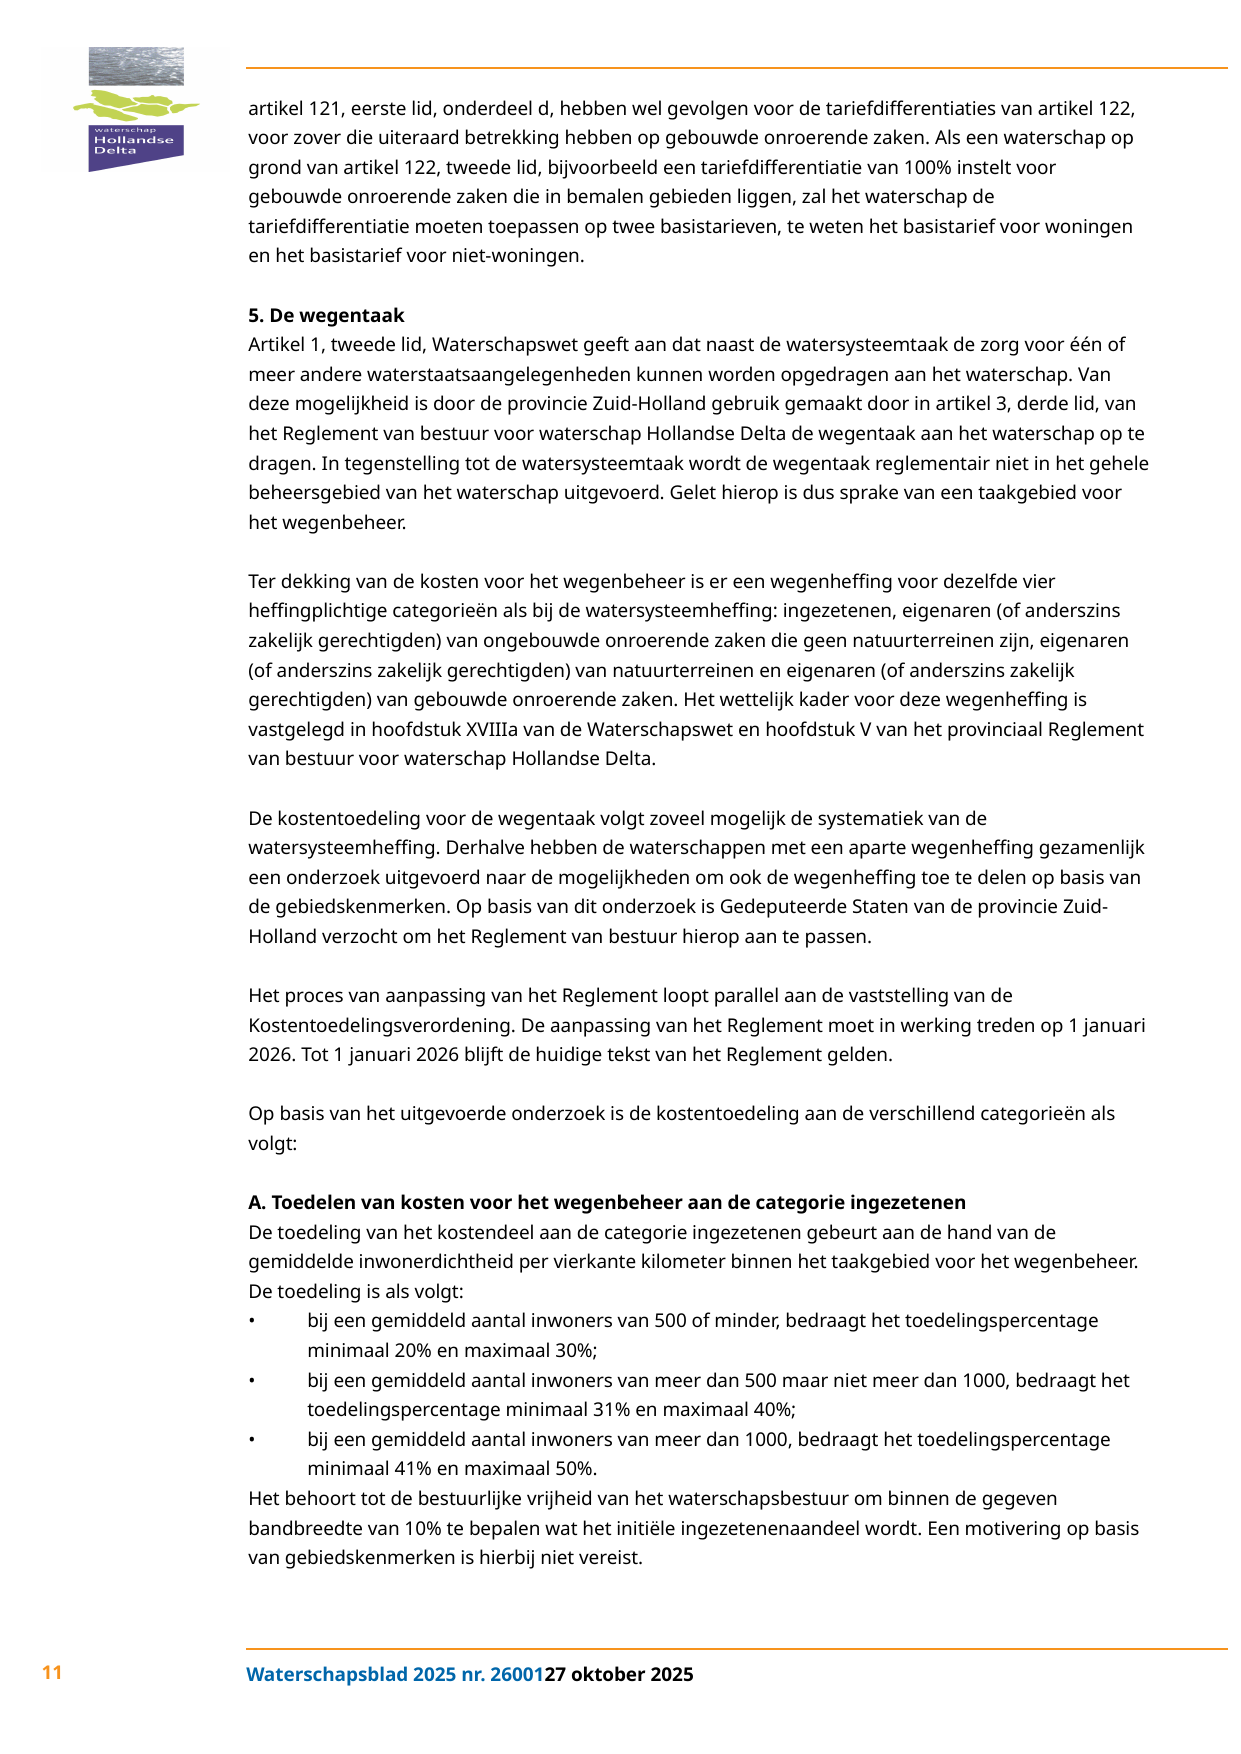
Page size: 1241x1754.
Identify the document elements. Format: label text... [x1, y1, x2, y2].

text Ter dekking van de kosten voor het wegenbeheer is er een wegenheffing voor dezelfde vier heffingplichtige categorieën als bij de watersysteemheffing: ingezetenen, eigenaren (of anderszins zakelijk gerechtigden) van ongebouwde onroerende zaken die geen natuurterreinen zijn, eigenaren (of anderszins zakelijk gerechtigden) van natuurterreinen en eigenaren (of anderszins zakelijk gerechtigden) van gebouwde onroerende zaken. Het wettelijk kader voor deze wegenheffing is vastgelegd in hoofdstuk XVIIIa van de Waterschapswet en hoofdstuk V van het provinciaal Reglement van bestuur voor waterschap Hollandse Delta. [248, 568, 1152, 771]
text Het behoort tot de bestuurlijke vrijheid van het waterschapsbestuur om binnen de gegeven bandbreedte van 10% te bepalen wat het initiële ingezetenenaandeel wordt. Een motivering op basis van gebiedskenmerken is hierbij niet vereist. [248, 1485, 1152, 1570]
picture [41, 47, 231, 172]
list bij een gemiddeld aantal inwoners van meer dan 1000, bedraagt het toedelingspercentage minimaal 41% en maximaal 50%. [248, 1426, 1152, 1481]
text A. Toedelen van kosten voor het wegenbeheer aan de categorie ingezetenen [248, 1189, 1152, 1215]
text Op basis van het uitgevoerde onderzoek is de kostentoedeling aan de verschillend categorieën als volgt: [248, 1101, 1152, 1156]
text De toedeling van het kostendeel aan de categorie ingezetenen gebeurt aan de hand van de gemiddelde inwonerdichtheid per vierkante kilometer binnen het taakgebied voor het wegenbeheer. De toedeling is als volgt: [248, 1219, 1152, 1304]
text Artikel 1, tweede lid, Waterschapswet geeft aan dat naast de watersysteemtaak de zorg voor één of meer andere waterstaatsaangelegenheden kunnen worden opgedragen aan het waterschap. Van deze mogelijkheid is door de provincie Zuid-Holland gebruik gemaakt door in artikel 3, derde lid, van het Reglement van bestuur voor waterschap Hollandse Delta de wegentaak aan het waterschap op te dragen. In tegenstelling tot de watersysteemtaak wordt de wegentaak reglementair niet in het gehele beheersgebied van het waterschap uitgevoerd. Gelet hierop is dus sprake van een taakgebied voor het wegenbeheer. [248, 331, 1152, 535]
text 5. De wegentaak [248, 302, 1152, 328]
text De kostentoedeling voor de wegentaak volgt zoveel mogelijk de systematiek van de watersysteemheffing. Derhalve hebben de waterschappen met een aparte wegenheffing gezamenlijk een onderzoek uitgevoerd naar de mogelijkheden om ook de wegenheffing toe te delen op basis van de gebiedskenmerken. Op basis van dit onderzoek is Gedeputeerde Staten van de provincie Zuid-Holland verzocht om het Reglement van bestuur hierop aan te passen. [248, 805, 1152, 949]
text artikel 121, eerste lid, onderdeel d, hebben wel gevolgen voor de tariefdifferentiaties van artikel 122, voor zover die uiteraard betrekking hebben op gebouwde onroerende zaken. Als een waterschap op grond van artikel 122, tweede lid, bijvoorbeeld een tariefdifferentiatie van 100% instelt voor gebouwde onroerende zaken die in bemalen gebieden liggen, zal het waterschap de tariefdifferentiatie moeten toepassen op twee basistarieven, te weten het basistarief voor woningen en het basistarief voor niet-woningen. [248, 95, 1152, 268]
text Het proces van aanpassing van het Reglement loopt parallel aan de vaststelling van de Kostentoedelingsverordening. De aanpassing van het Reglement moet in werking treden op 1 januari 2026. Tot 1 januari 2026 blijft de huidige tekst van het Reglement gelden. [248, 982, 1152, 1067]
list bij een gemiddeld aantal inwoners van meer dan 500 maar niet meer dan 1000, bedraagt het toedelingspercentage minimaal 31% en maximaal 40%; [248, 1367, 1152, 1422]
list bij een gemiddeld aantal inwoners van 500 of minder, bedraagt het toedelingspercentage minimaal 20% en maximaal 30%; [248, 1308, 1152, 1363]
